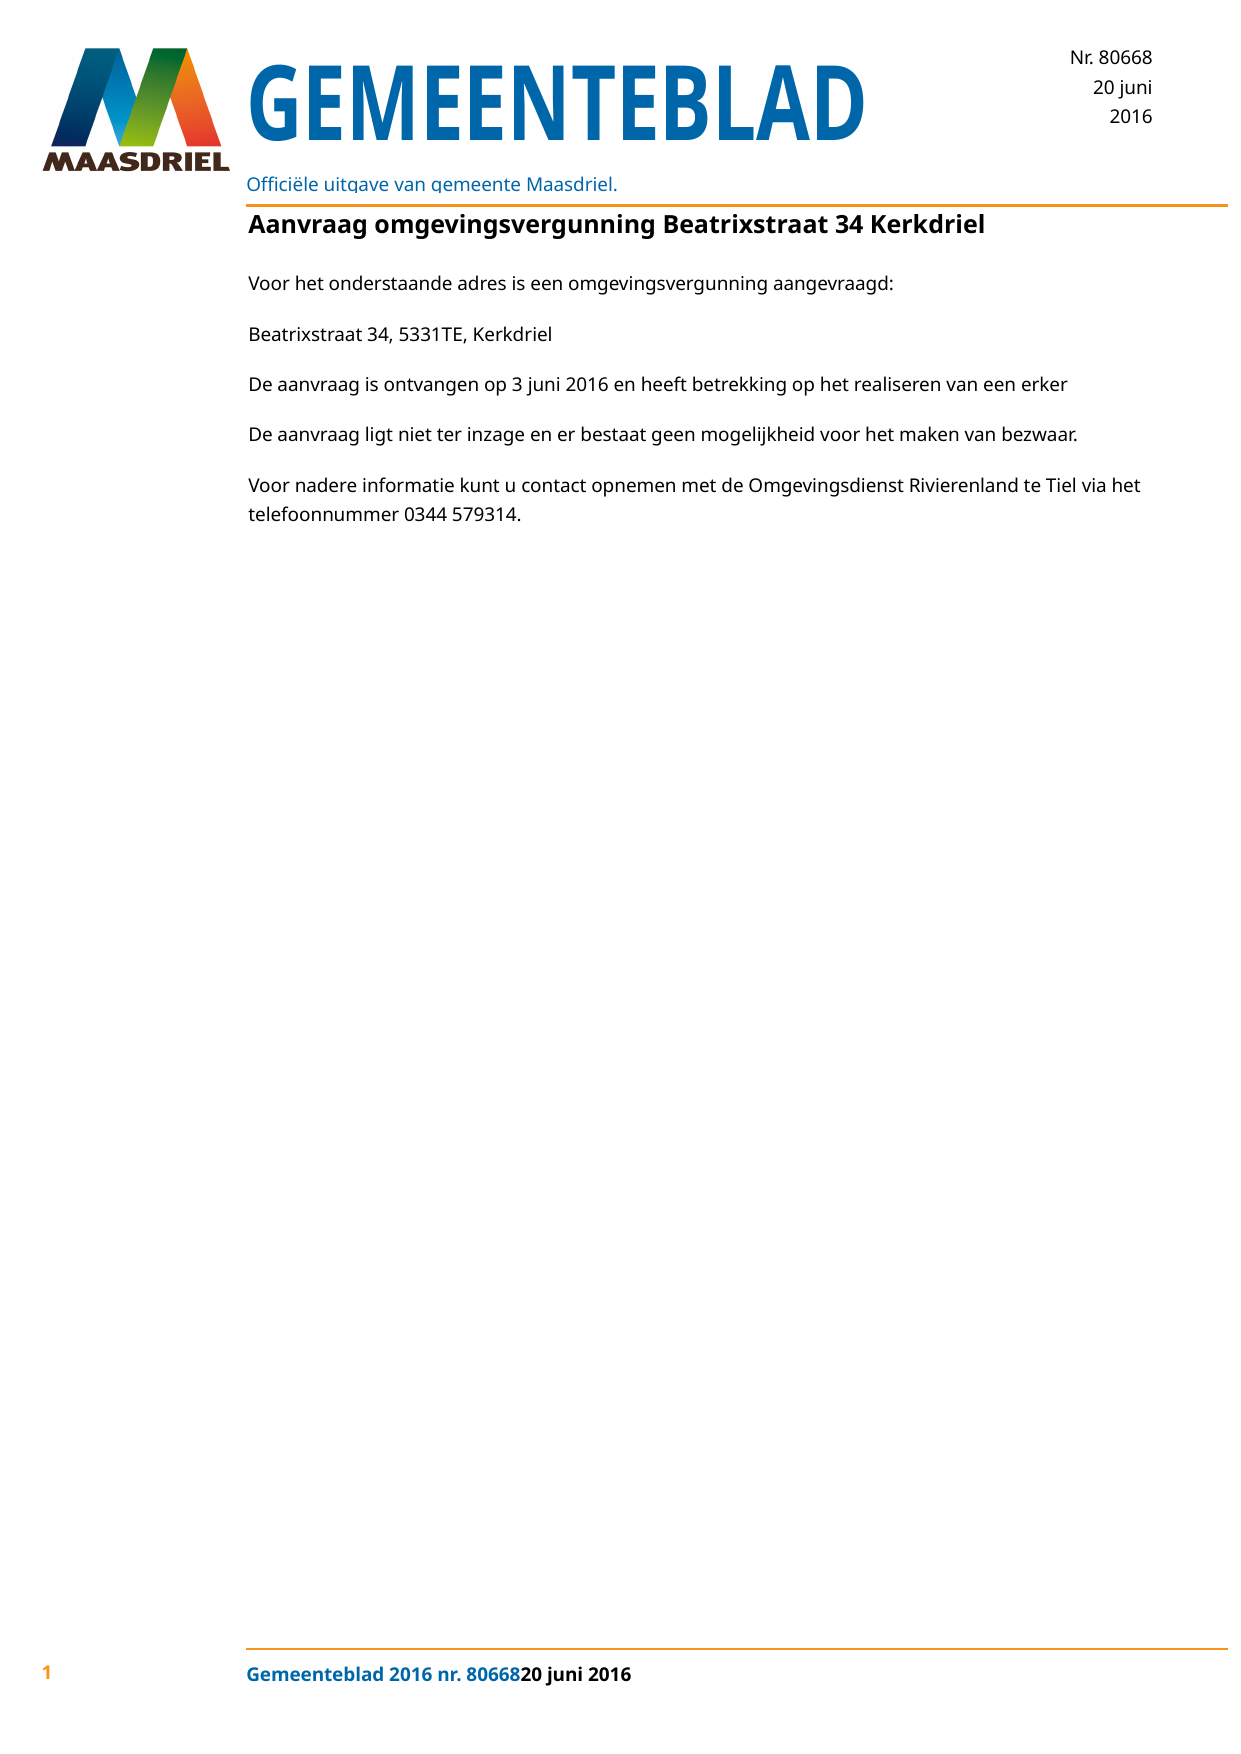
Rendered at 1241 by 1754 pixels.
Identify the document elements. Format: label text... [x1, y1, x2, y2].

text De aanvraag ligt niet ter inzage en er bestaat geen mogelijkheid voor het maken van bezwaar. [248, 422, 1152, 447]
text Aanvraag omgevingsvergunning Beatrixstraat 34 Kerkdriel [248, 207, 1152, 241]
text Voor nadere informatie kunt u contact opnemen met de Omgevingsdienst Rivierenland te Tiel via het telefoonnummer 0344 579314. [248, 472, 1152, 527]
picture [41, 47, 231, 172]
text De aanvraag is ontvangen op 3 juni 2016 en heeft betrekking op het realiseren van een erker [248, 371, 1152, 397]
text Beatrixstraat 34, 5331TE, Kerkdriel [248, 321, 1152, 346]
text Voor het onderstaande adres is een omgevingsvergunning aangevraagd: [248, 270, 1152, 296]
